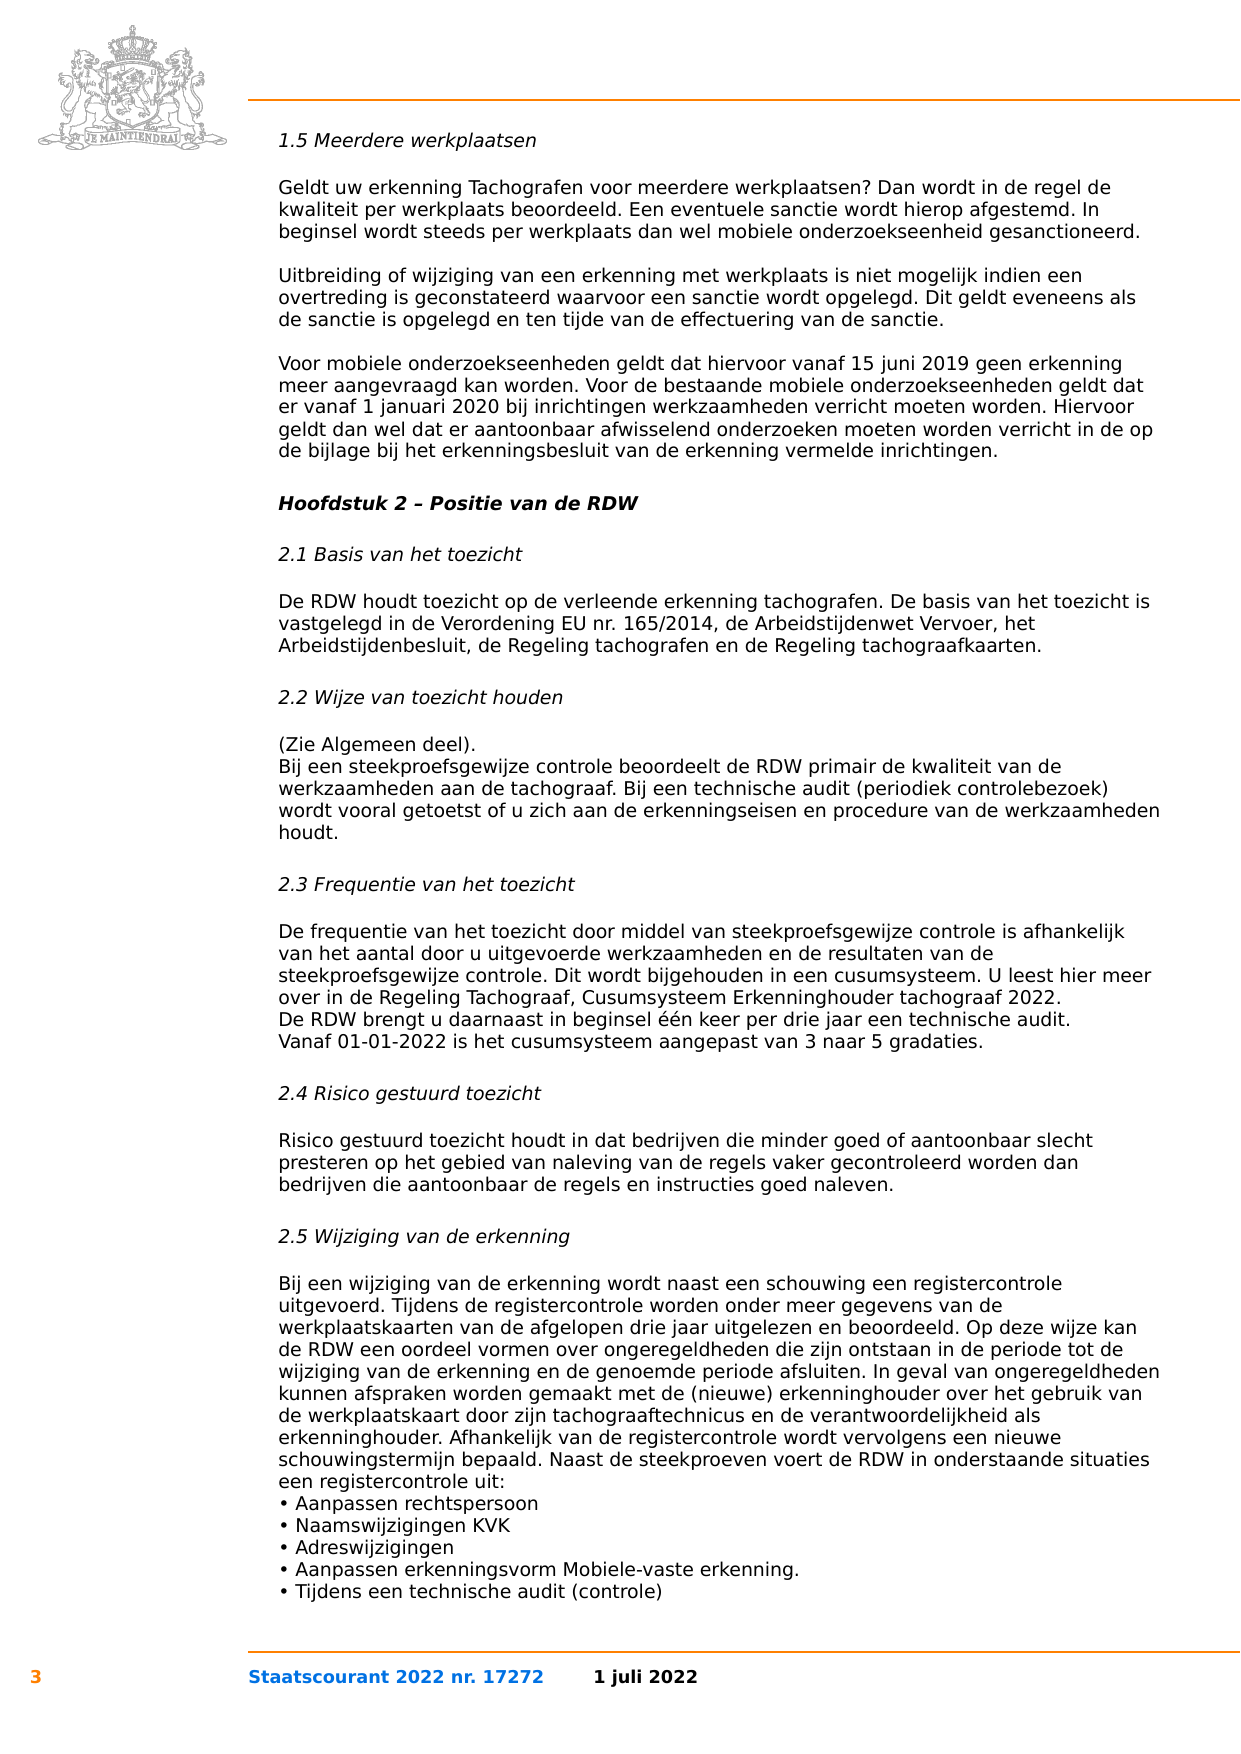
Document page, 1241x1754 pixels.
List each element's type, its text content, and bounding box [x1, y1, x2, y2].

text Geldt uw erkenning Tachografen voor meerdere werkplaatsen? Dan wordt in de regel de kwaliteit per werkplaats beoordeeld. Een eventuele sanctie wordt hierop afgestemd. In beginsel wordt steeds per werkplaats dan wel mobiele onderzoekseenheid gesanctioneerd. [278, 177, 1163, 243]
subtitle 2.4 Risico gestuurd toezicht [278, 1083, 1163, 1105]
subtitle 2.3 Frequentie van het toezicht [278, 874, 1163, 896]
text De frequentie van het toezicht door middel van steekproefsgewijze controle is afhankelijk van het aantal door u uitgevoerde werkzaamheden en de resultaten van de steekproefsgewijze controle. Dit wordt bijgehouden in een cusumsysteem. U leest hier meer over in de Regeling Tachograaf, Cusumsysteem Erkenninghouder tachograaf 2022. [278, 921, 1163, 1009]
text • Aanpassen erkenningsvorm Mobiele-vaste erkenning. [278, 1559, 1163, 1581]
text (Zie Algemeen deel). [278, 734, 1163, 756]
subtitle 2.2 Wijze van toezicht houden [278, 687, 1163, 709]
text Bij een steekproefsgewijze controle beoordeelt de RDW primair de kwaliteit van de werkzaamheden aan de tachograaf. Bij een technische audit (periodiek controlebezoek) wordt vooral getoetst of u zich aan de erkenningseisen en procedure van de werkzaamheden houdt. [278, 756, 1163, 844]
text Bij een wijziging van de erkenning wordt naast een schouwing een registercontrole uitgevoerd. Tijdens de registercontrole worden onder meer gegevens van de werkplaatskaarten van de afgelopen drie jaar uitgelezen en beoordeeld. Op deze wijze kan de RDW een oordeel vormen over ongeregeldheden die zijn ontstaan in de periode tot de wijziging van de erkenning en de genoemde periode afsluiten. In geval van ongeregeldheden kunnen afspraken worden gemaakt met de (nieuwe) erkenninghouder over het gebruik van de werkplaatskaart door zijn tachograaftechnicus en de verantwoordelijkheid als erkenninghouder. Afhankelijk van de registercontrole wordt vervolgens een nieuwe schouwingstermijn bepaald. Naast de steekproeven voert de RDW in onderstaande situaties een registercontrole uit: [278, 1273, 1163, 1493]
text Voor mobiele onderzoekseenheden geldt dat hiervoor vanaf 15 juni 2019 geen erkenning meer aangevraagd kan worden. Voor de bestaande mobiele onderzoekseenheden geldt dat er vanaf 1 januari 2020 bij inrichtingen werkzaamheden verricht moeten worden. Hiervoor geldt dan wel dat er aantoonbaar afwisselend onderzoeken moeten worden verricht in de op de bijlage bij het erkenningsbesluit van de erkenning vermelde inrichtingen. [278, 352, 1163, 462]
text De RDW houdt toezicht op de verleende erkenning tachografen. De basis van het toezicht is vastgelegd in de Verordening EU nr. 165/2014, de Arbeidstijdenwet Vervoer, het Arbeidstijdenbesluit, de Regeling tachografen en de Regeling tachograafkaarten. [278, 591, 1163, 657]
text • Naamswijzigingen KVK [278, 1515, 1163, 1537]
text • Tijdens een technische audit (controle) [278, 1581, 1163, 1603]
subtitle 2.5 Wijziging van de erkenning [278, 1226, 1163, 1248]
text Uitbreiding of wijziging van een erkenning met werkplaats is niet mogelijk indien een overtreding is geconstateerd waarvoor een sanctie wordt opgelegd. Dit geldt eveneens als de sanctie is opgelegd en ten tijde van de effectuering van de sanctie. [278, 265, 1163, 331]
picture [38, 25, 227, 150]
text Risico gestuurd toezicht houdt in dat bedrijven die minder goed of aantoonbaar slecht presteren op het gebied van naleving van de regels vaker gecontroleerd worden dan bedrijven die aantoonbaar de regels en instructies goed naleven. [278, 1130, 1163, 1196]
text De RDW brengt u daarnaast in beginsel één keer per drie jaar een technische audit. [278, 1009, 1163, 1031]
subtitle 1.5 Meerdere werkplaatsen [278, 130, 1163, 152]
text Vanaf 01-01-2022 is het cusumsysteem aangepast van 3 naar 5 gradaties. [278, 1031, 1163, 1053]
text • Adreswijzigingen [278, 1537, 1163, 1559]
subtitle Hoofdstuk 2 – Positie van de RDW [278, 492, 1163, 514]
text • Aanpassen rechtspersoon [278, 1493, 1163, 1515]
subtitle 2.1 Basis van het toezicht [278, 544, 1163, 566]
